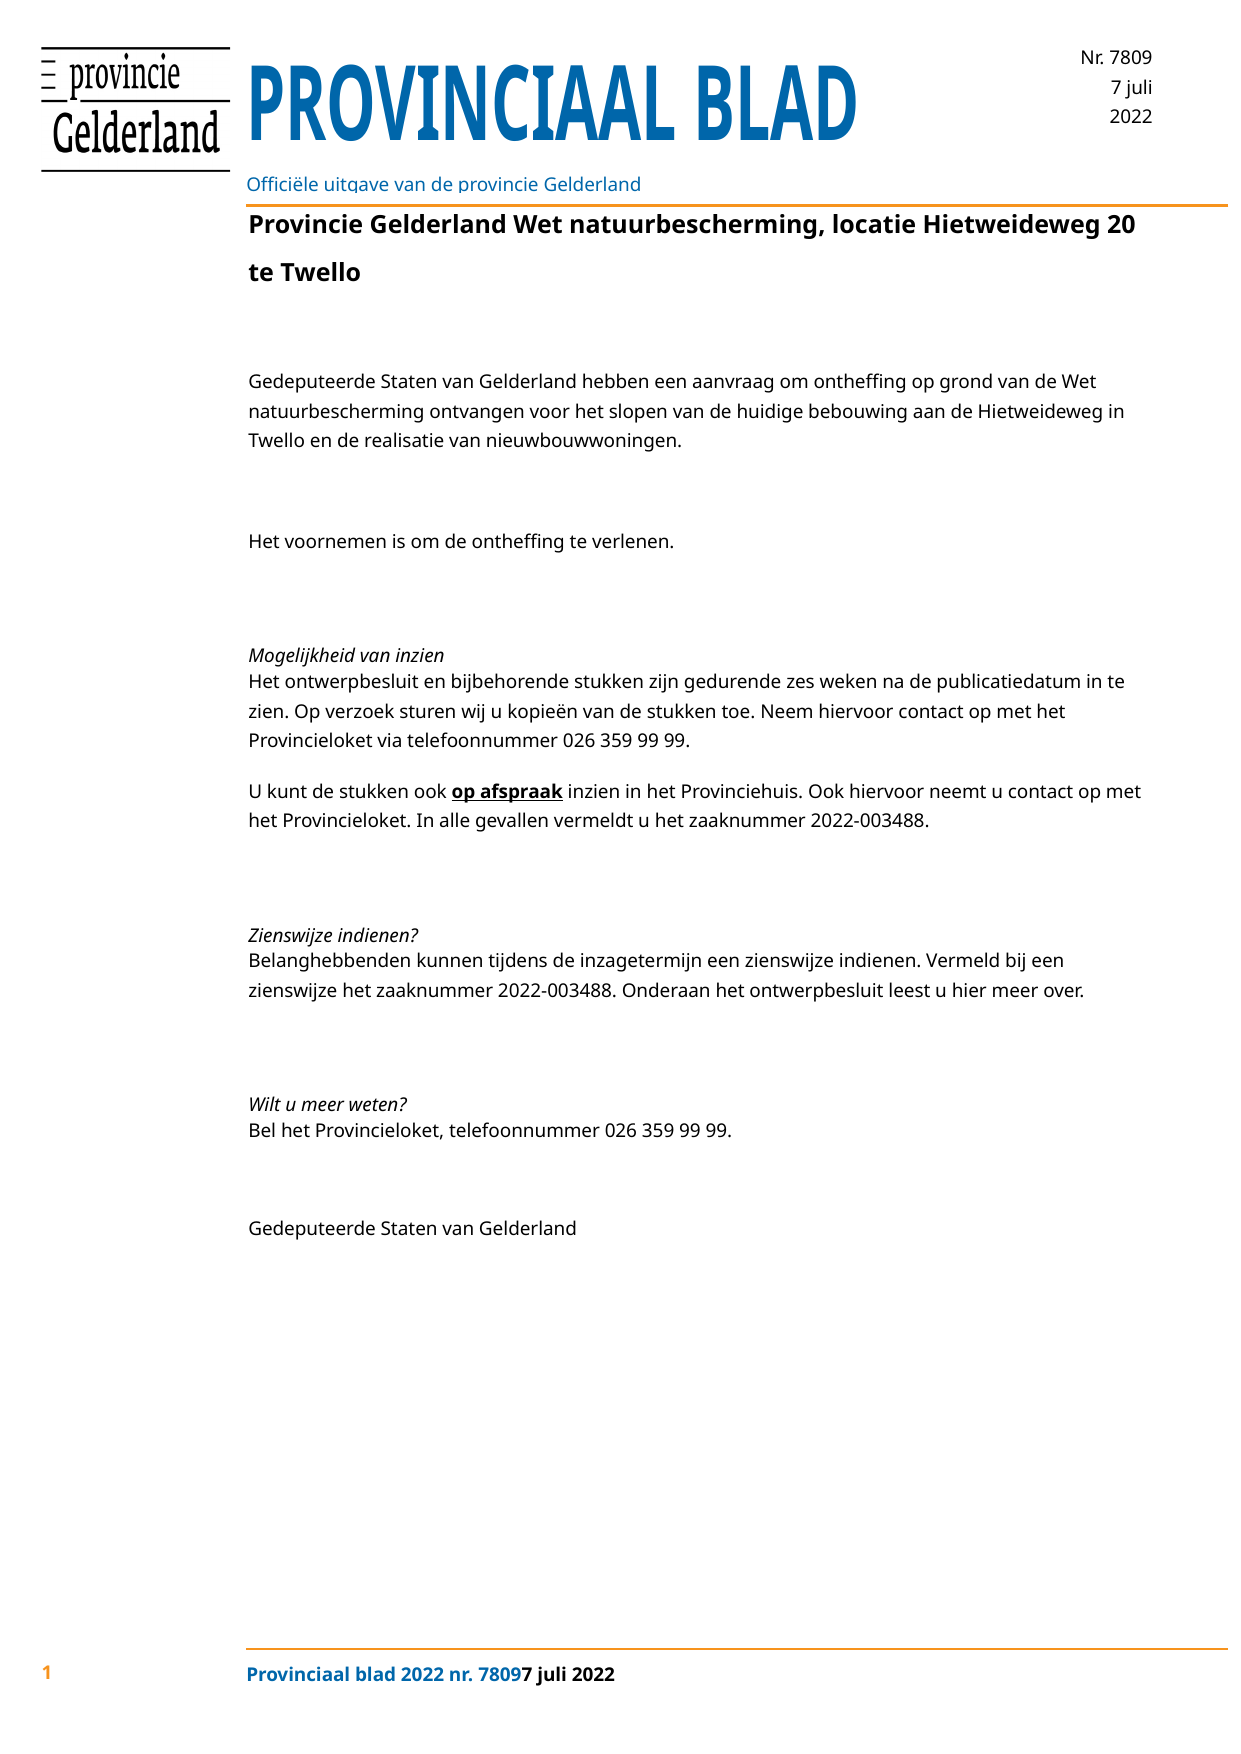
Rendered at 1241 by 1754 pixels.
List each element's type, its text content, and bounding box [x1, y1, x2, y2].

text Het ontwerpbesluit en bijbehorende stukken zijn gedurende zes weken na de publicatiedatum in te zien. Op verzoek sturen wij u kopieën van de stukken toe. Neem hiervoor contact op met het Provincieloket via telefoonnummer 026 359 99 99. [248, 668, 1152, 753]
text Zienswijze indienen? [248, 922, 1152, 948]
picture [41, 47, 231, 172]
text Gedeputeerde Staten van Gelderland [248, 1216, 1152, 1241]
text Bel het Provincieloket, telefoonnummer 026 359 99 99. [248, 1117, 1152, 1143]
text Gedeputeerde Staten van Gelderland hebben een aanvraag om ontheffing op grond van de Wet natuurbescherming ontvangen voor het slopen van de huidige bebouwing aan de Hietweideweg in Twello en de realisatie van nieuwbouwwoningen. [248, 368, 1152, 453]
text Provincie Gelderland Wet natuurbescherming, locatie Hietweideweg 20 te Twello [248, 207, 1152, 288]
text Mogelijkheid van inzien [248, 643, 1152, 668]
text Het voornemen is om de ontheffing te verlenen. [248, 528, 1152, 554]
text U kunt de stukken ook op afspraak inzien in het Provinciehuis. Ook hiervoor neemt u contact op met het Provincieloket. In alle gevallen vermeldt u het zaaknummer 2022-003488. [248, 778, 1152, 833]
text Wilt u meer weten? [248, 1092, 1152, 1117]
text Belanghebbenden kunnen tijdens de inzagetermijn een zienswijze indienen. Vermeld bij een zienswijze het zaaknummer 2022-003488. Onderaan het ontwerpbesluit leest u hier meer over. [248, 948, 1152, 1003]
